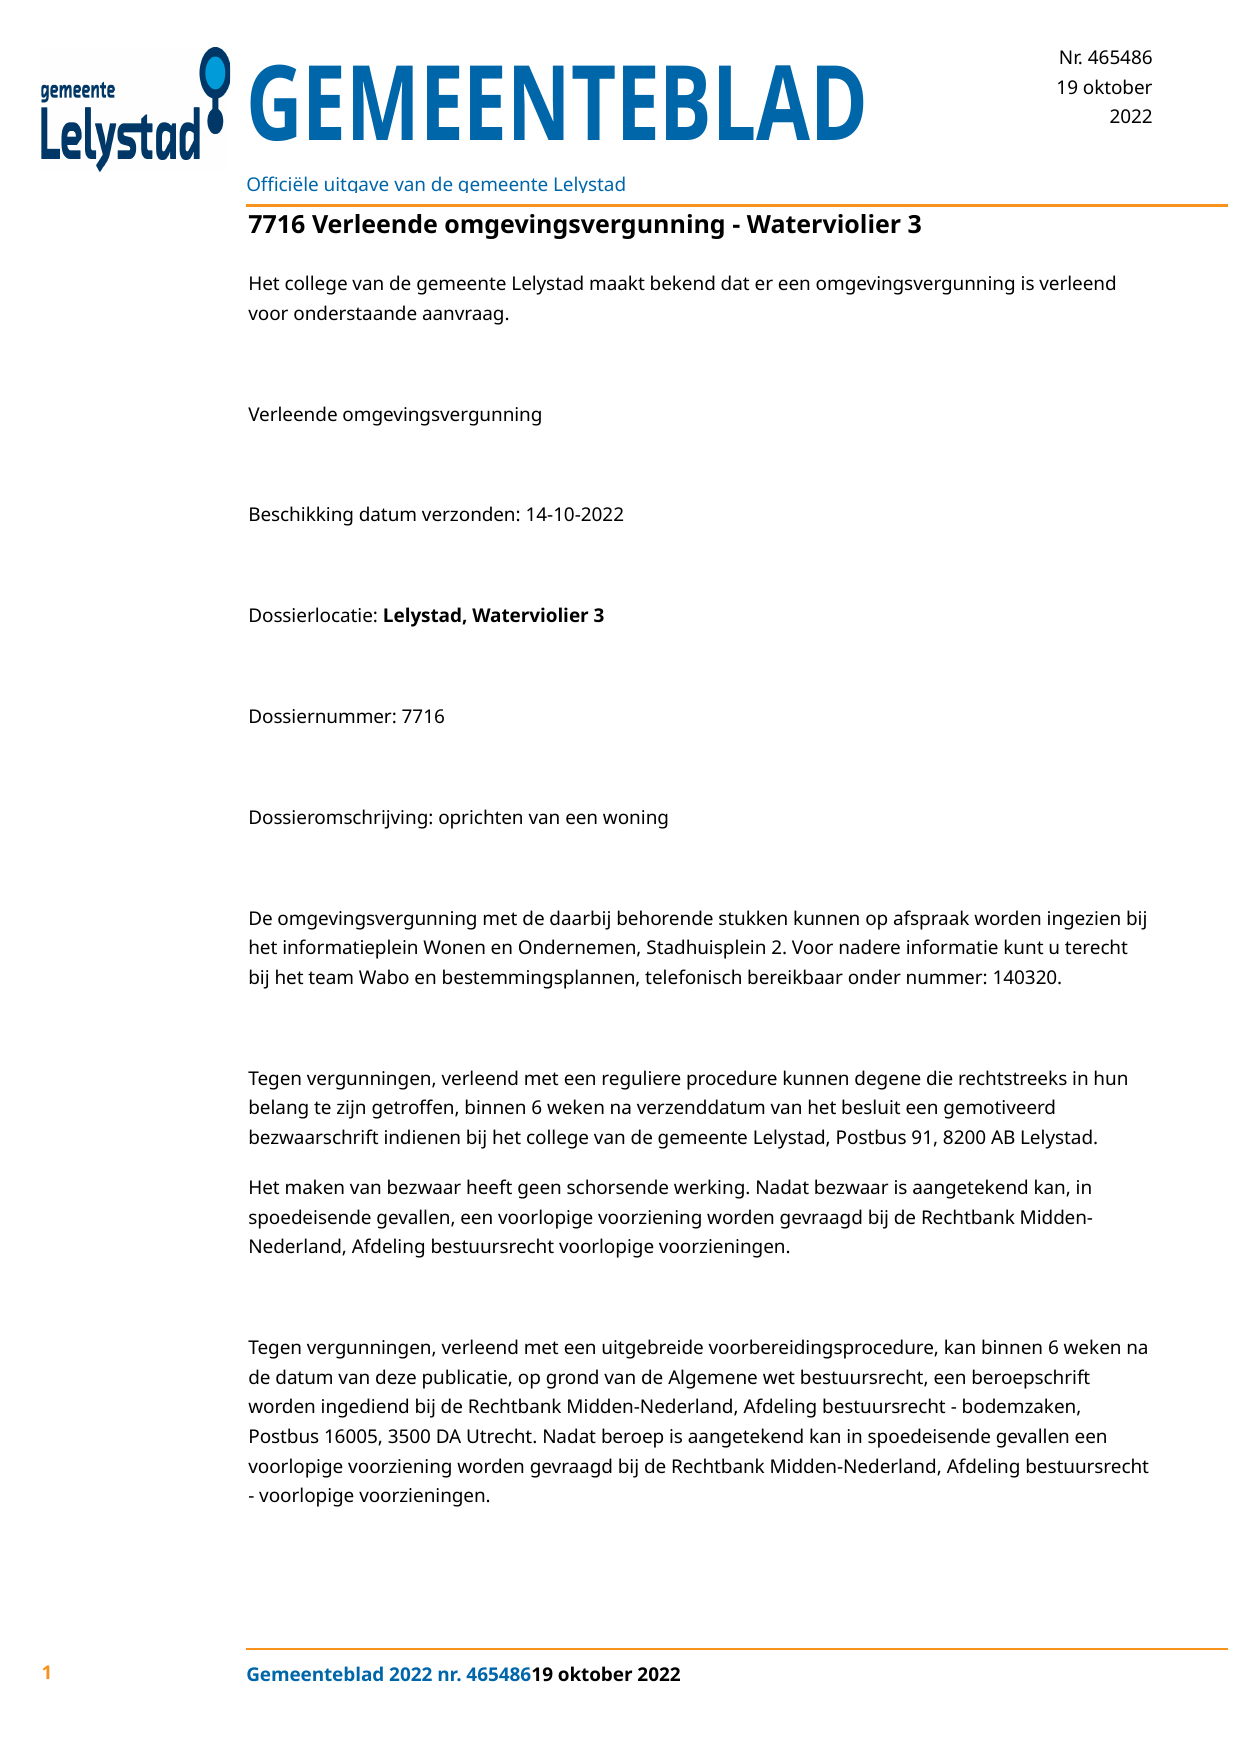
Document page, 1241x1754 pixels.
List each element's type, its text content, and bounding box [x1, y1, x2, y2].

picture [41, 47, 231, 172]
text Dossieromschrijving: oprichten van een woning [248, 804, 1152, 830]
text 7716 Verleende omgevingsvergunning - Waterviolier 3 [248, 207, 1152, 241]
text Tegen vergunningen, verleend met een reguliere procedure kunnen degene die rechtstreeks in hun belang te zijn getroffen, binnen 6 weken na verzenddatum van het besluit een gemotiveerd bezwaarschrift indienen bij het college van de gemeente Lelystad, Postbus 91, 8200 AB Lelystad. [248, 1065, 1152, 1150]
text Verleende omgevingsvergunning [248, 401, 1152, 426]
text De omgevingsvergunning met de daarbij behorende stukken kunnen op afspraak worden ingezien bij het informatieplein Wonen en Ondernemen, Stadhuisplein 2. Voor nadere informatie kunt u terecht bij het team Wabo en bestemmingsplannen, telefonisch bereikbaar onder nummer: 140320. [248, 905, 1152, 990]
text Beschikking datum verzonden: 14-10-2022 [248, 502, 1152, 527]
text Dossiernummer: 7716 [248, 703, 1152, 729]
text Het college van de gemeente Lelystad maakt bekend dat er een omgevingsvergunning is verleend voor onderstaande aanvraag. [248, 270, 1152, 326]
text Dossierlocatie: Lelystad, Waterviolier 3 [248, 602, 1152, 628]
text Tegen vergunningen, verleend met een uitgebreide voorbereidingsprocedure, kan binnen 6 weken na de datum van deze publicatie, op grond van de Algemene wet bestuursrecht, een beroepschrift worden ingediend bij de Rechtbank Midden-Nederland, Afdeling bestuursrecht - bodemzaken, Postbus 16005, 3500 DA Utrecht. Nadat beroep is aangetekend kan in spoedeisende gevallen een voorlopige voorziening worden gevraagd bij de Rechtbank Midden-Nederland, Afdeling bestuursrecht - voorlopige voorzieningen. [248, 1334, 1152, 1508]
text Het maken van bezwaar heeft geen schorsende werking. Nadat bezwaar is aangetekend kan, in spoedeisende gevallen, een voorlopige voorziening worden gevraagd bij de Rechtbank Midden-Nederland, Afdeling bestuursrecht voorlopige voorzieningen. [248, 1174, 1152, 1259]
